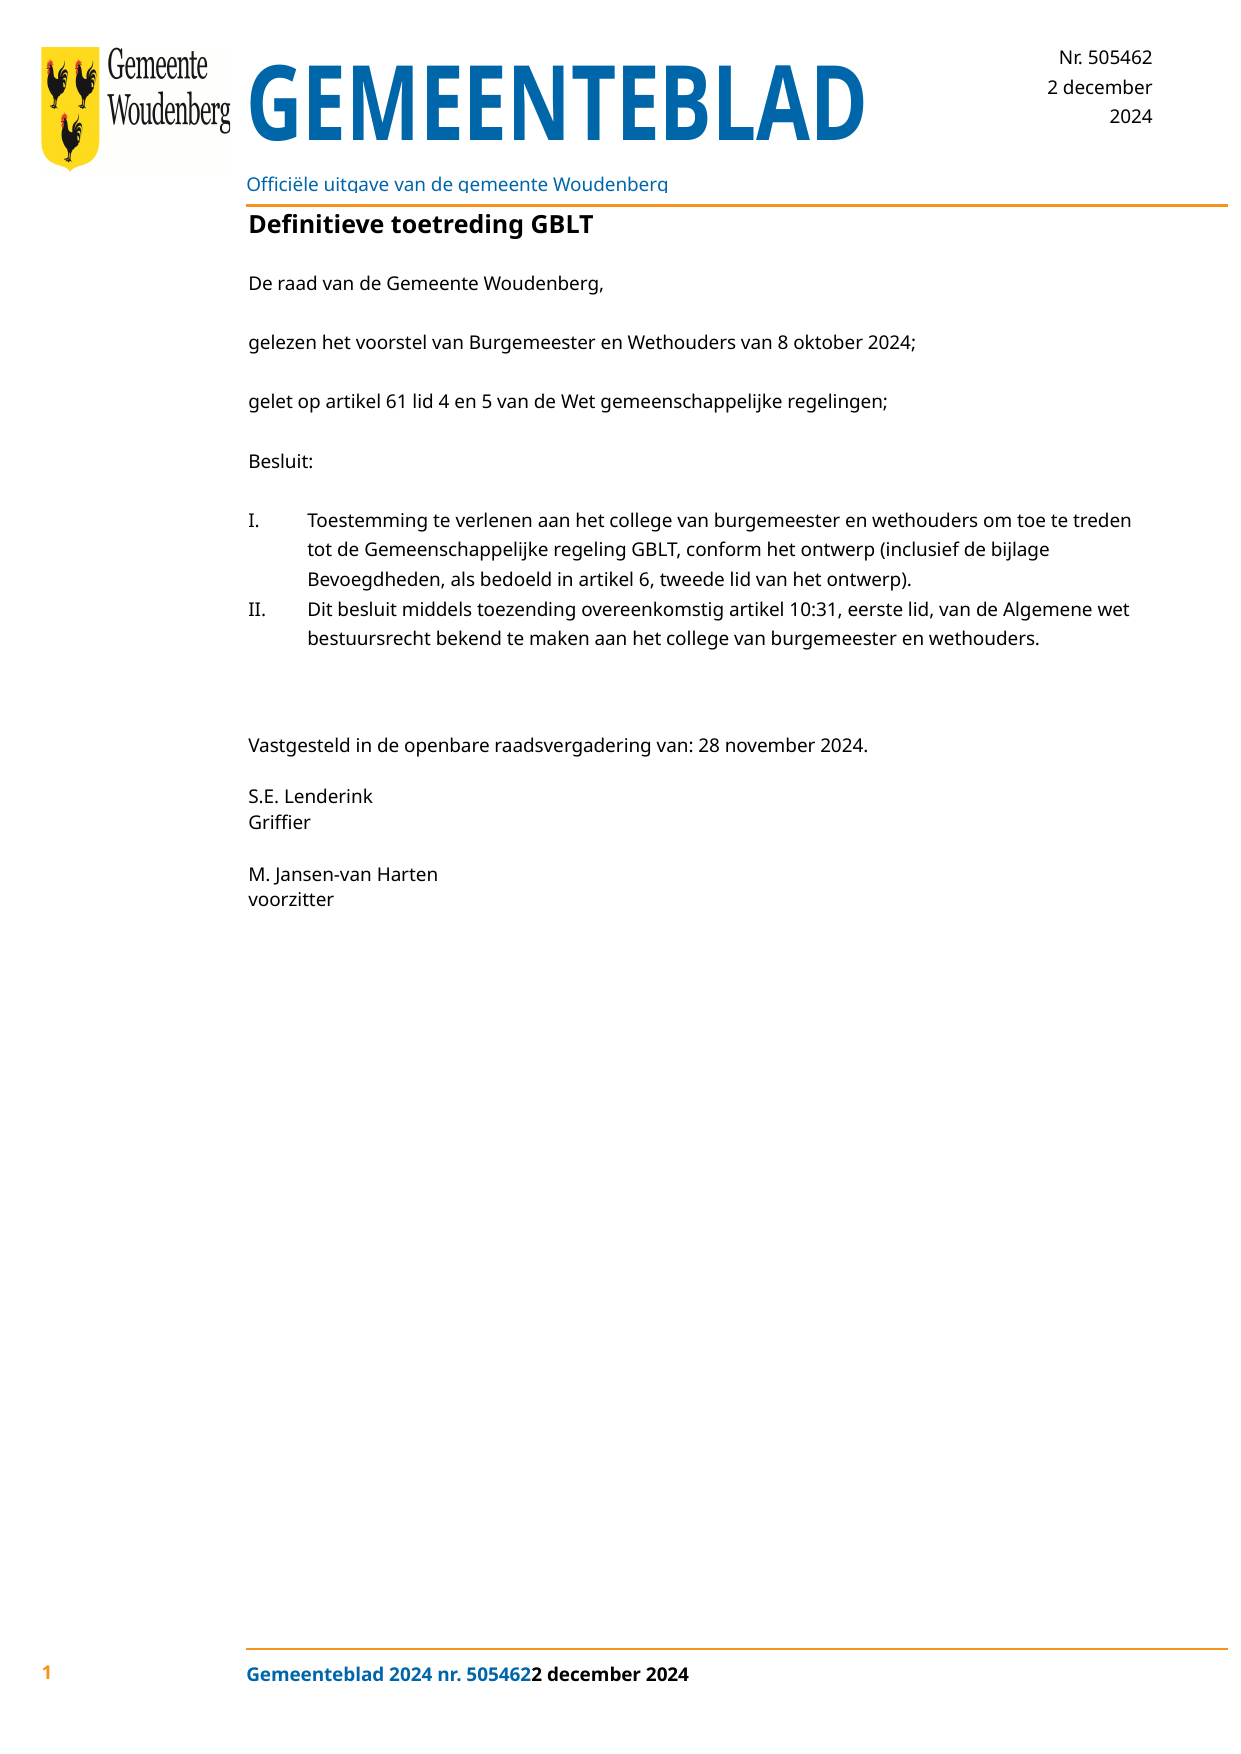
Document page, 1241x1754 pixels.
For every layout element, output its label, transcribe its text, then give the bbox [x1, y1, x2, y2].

text Besluit: [248, 448, 1152, 473]
list Toestemming te verlenen aan het college van burgemeester en wethouders om toe te treden tot de Gemeenschappelijke regeling GBLT, conform het ontwerp (inclusief de bijlage Bevoegdheden, als bedoeld in artikel 6, tweede lid van het ontwerp). [248, 507, 1152, 592]
list Dit besluit middels toezending overeenkomstig artikel 10:31, eerste lid, van de Algemene wet bestuursrecht bekend te maken aan het college van burgemeester en wethouders. [248, 596, 1152, 651]
text Griffier [248, 809, 1152, 835]
text M. Jansen-van Harten [248, 861, 1152, 886]
text Definitieve toetreding GBLT [248, 207, 1152, 241]
text S.E. Lenderink [248, 783, 1152, 809]
text De raad van de Gemeente Woudenberg, [248, 270, 1152, 296]
text Vastgesteld in de openbare raadsvergadering van: 28 november 2024. [248, 732, 1152, 758]
picture [41, 47, 231, 172]
text gelezen het voorstel van Burgemeester en Wethouders van 8 oktober 2024; [248, 329, 1152, 355]
text gelet op artikel 61 lid 4 en 5 van de Wet gemeenschappelijke regelingen; [248, 389, 1152, 414]
text voorzitter [248, 886, 1152, 912]
